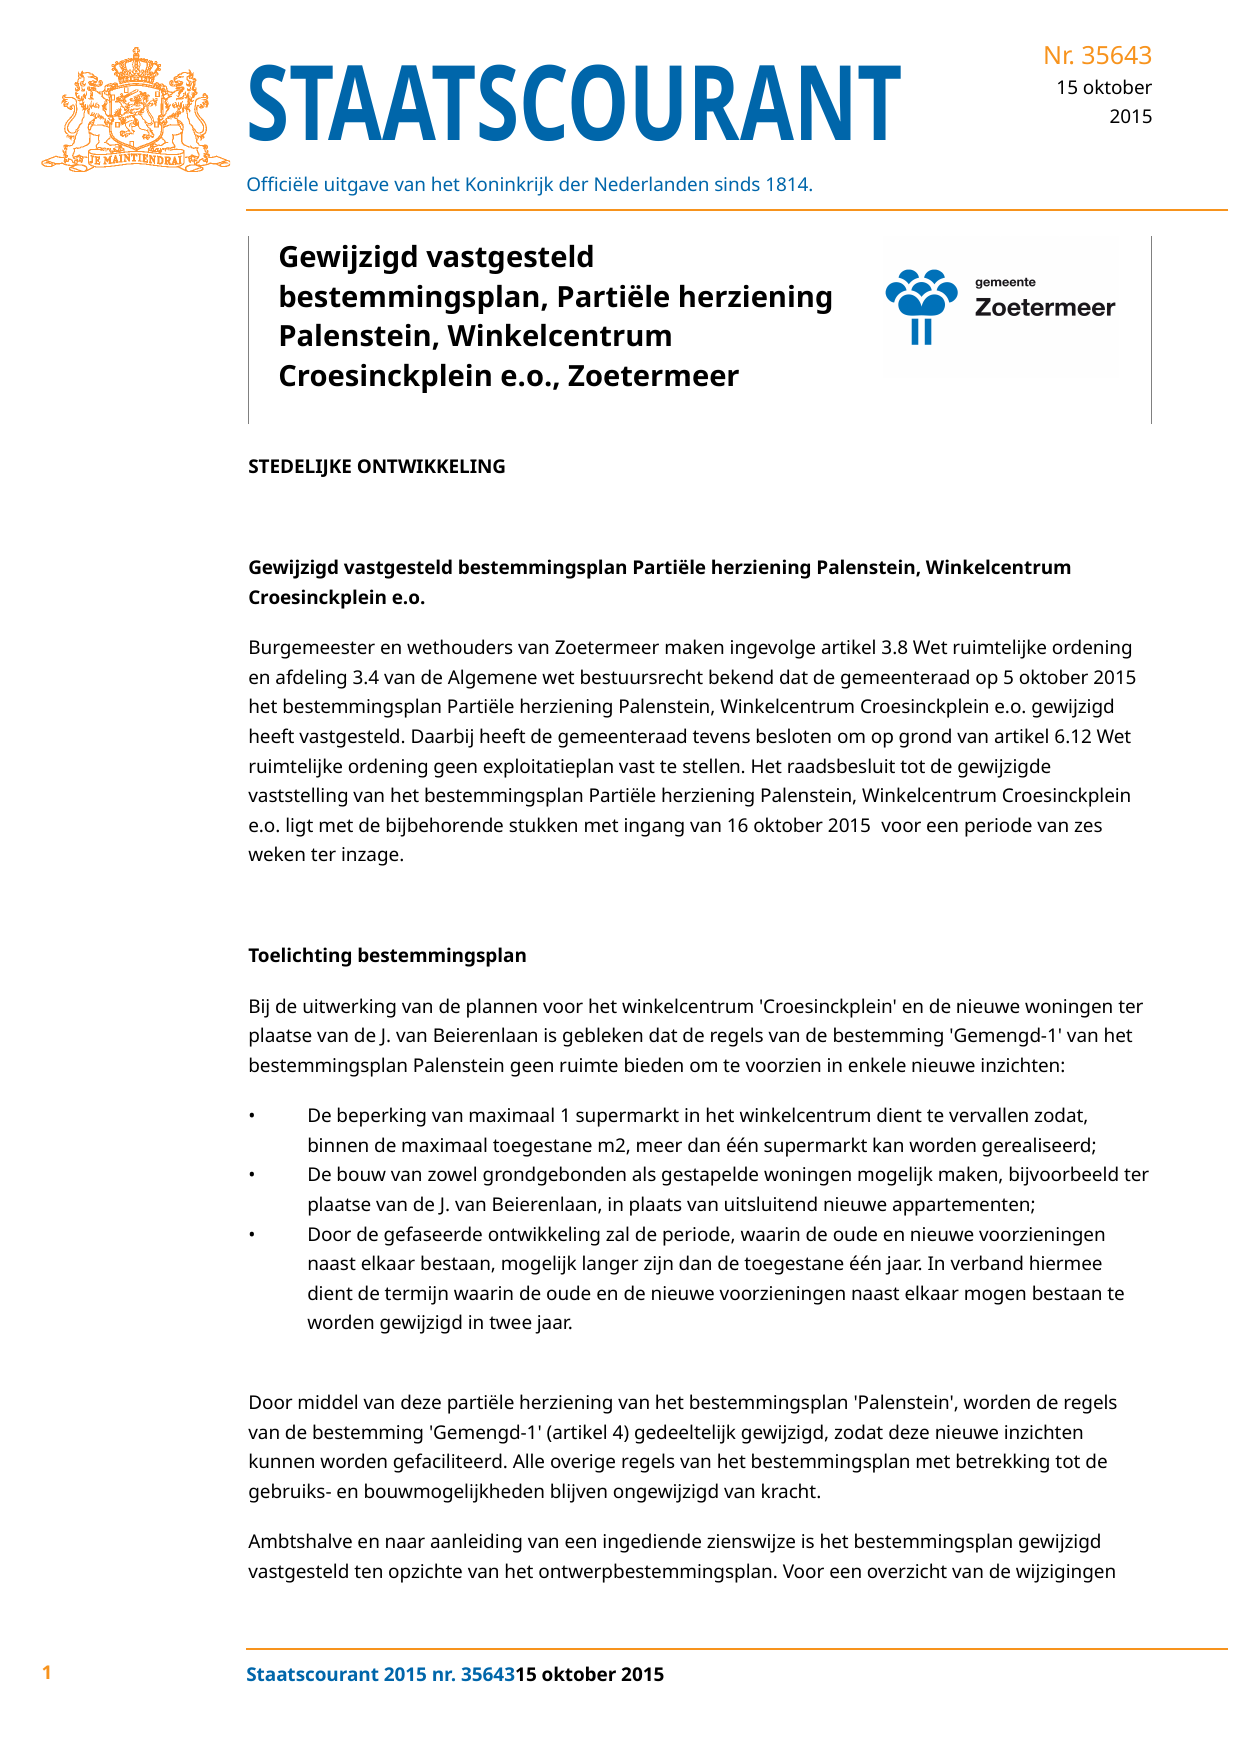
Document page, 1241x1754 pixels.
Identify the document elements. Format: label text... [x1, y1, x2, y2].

text Toelichting bestemmingsplan [248, 942, 1152, 968]
text Bij de uitwerking van de plannen voor het winkelcentrum 'Croesinckplein' en de nieuwe woningen ter plaatse van de J. van Beierenlaan is gebleken dat de regels van de bestemming 'Gemengd-1' van het bestemmingsplan Palenstein geen ruimte bieden om te voorzien in enkele nieuwe inzichten: [248, 993, 1152, 1078]
list De beperking van maximaal 1 supermarkt in het winkelcentrum dient te vervallen zodat, binnen de maximaal toegestane m2, meer dan één supermarkt kan worden gerealiseerd; [248, 1102, 1152, 1158]
text Gewijzigd vastgesteld bestemmingsplan Partiële herziening Palenstein, Winkelcentrum Croesinckplein e.o. [248, 554, 1152, 610]
table_header [850, 236, 1151, 424]
list De bouw van zowel grondgebonden als gestapelde woningen mogelijk maken, bijvoorbeeld ter plaatse van de J. van Beierenlaan, in plaats van uitsluitend nieuwe appartementen; [248, 1162, 1152, 1217]
text Burgemeester en wethouders van Zoetermeer maken ingevolge artikel 3.8 Wet ruimtelijke ordening en afdeling 3.4 van de Algemene wet bestuursrecht bekend dat de gemeenteraad op 5 oktober 2015 het bestemmingsplan Partiële herziening Palenstein, Winkelcentrum Croesinckplein e.o. gewijzigd heeft vastgesteld. Daarbij heeft de gemeenteraad tevens besloten om op grond van artikel 6.12 Wet ruimtelijke ordening geen exploitatieplan vast te stellen. Het raadsbesluit tot de gewijzigde vaststelling van het bestemmingsplan Partiële herziening Palenstein, Winkelcentrum Croesinckplein e.o. ligt met de bijbehorende stukken met ingang van 16 oktober 2015 voor een periode van zes weken ter inzage. [248, 634, 1152, 867]
text STEDELIJKE ONTWIKKELING [248, 454, 1152, 479]
text Door middel van deze partiële herziening van het bestemmingsplan 'Palenstein', worden de regels van de bestemming 'Gemengd-1' (artikel 4) gedeeltelijk gewijzigd, zodat deze nieuwe inzichten kunnen worden gefaciliteerd. Alle overige regels van het bestemmingsplan met betrekking tot de gebruiks- en bouwmogelijkheden blijven ongewijzigd van kracht. [248, 1389, 1152, 1504]
table_header Gewijzigd vastgesteld bestemmingsplan, Partiële herziening Palenstein, Winkelcentrum Croesinckplein e.o., Zoetermeer [249, 236, 850, 424]
list Door de gefaseerde ontwikkeling zal de periode, waarin de oude en nieuwe voorzieningen naast elkaar bestaan, mogelijk langer zijn dan de toegestane één jaar. In verband hiermee dient de termijn waarin de oude en de nieuwe voorzieningen naast elkaar mogen bestaan te worden gewijzigd in twee jaar. [248, 1221, 1152, 1335]
text Ambtshalve en naar aanleiding van een ingediende zienswijze is het bestemmingsplan gewijzigd vastgesteld ten opzichte van het ontwerpbestemmingsplan. Voor een overzicht van de wijzigingen [248, 1529, 1152, 1584]
picture [882, 236, 1119, 378]
picture [41, 47, 231, 172]
